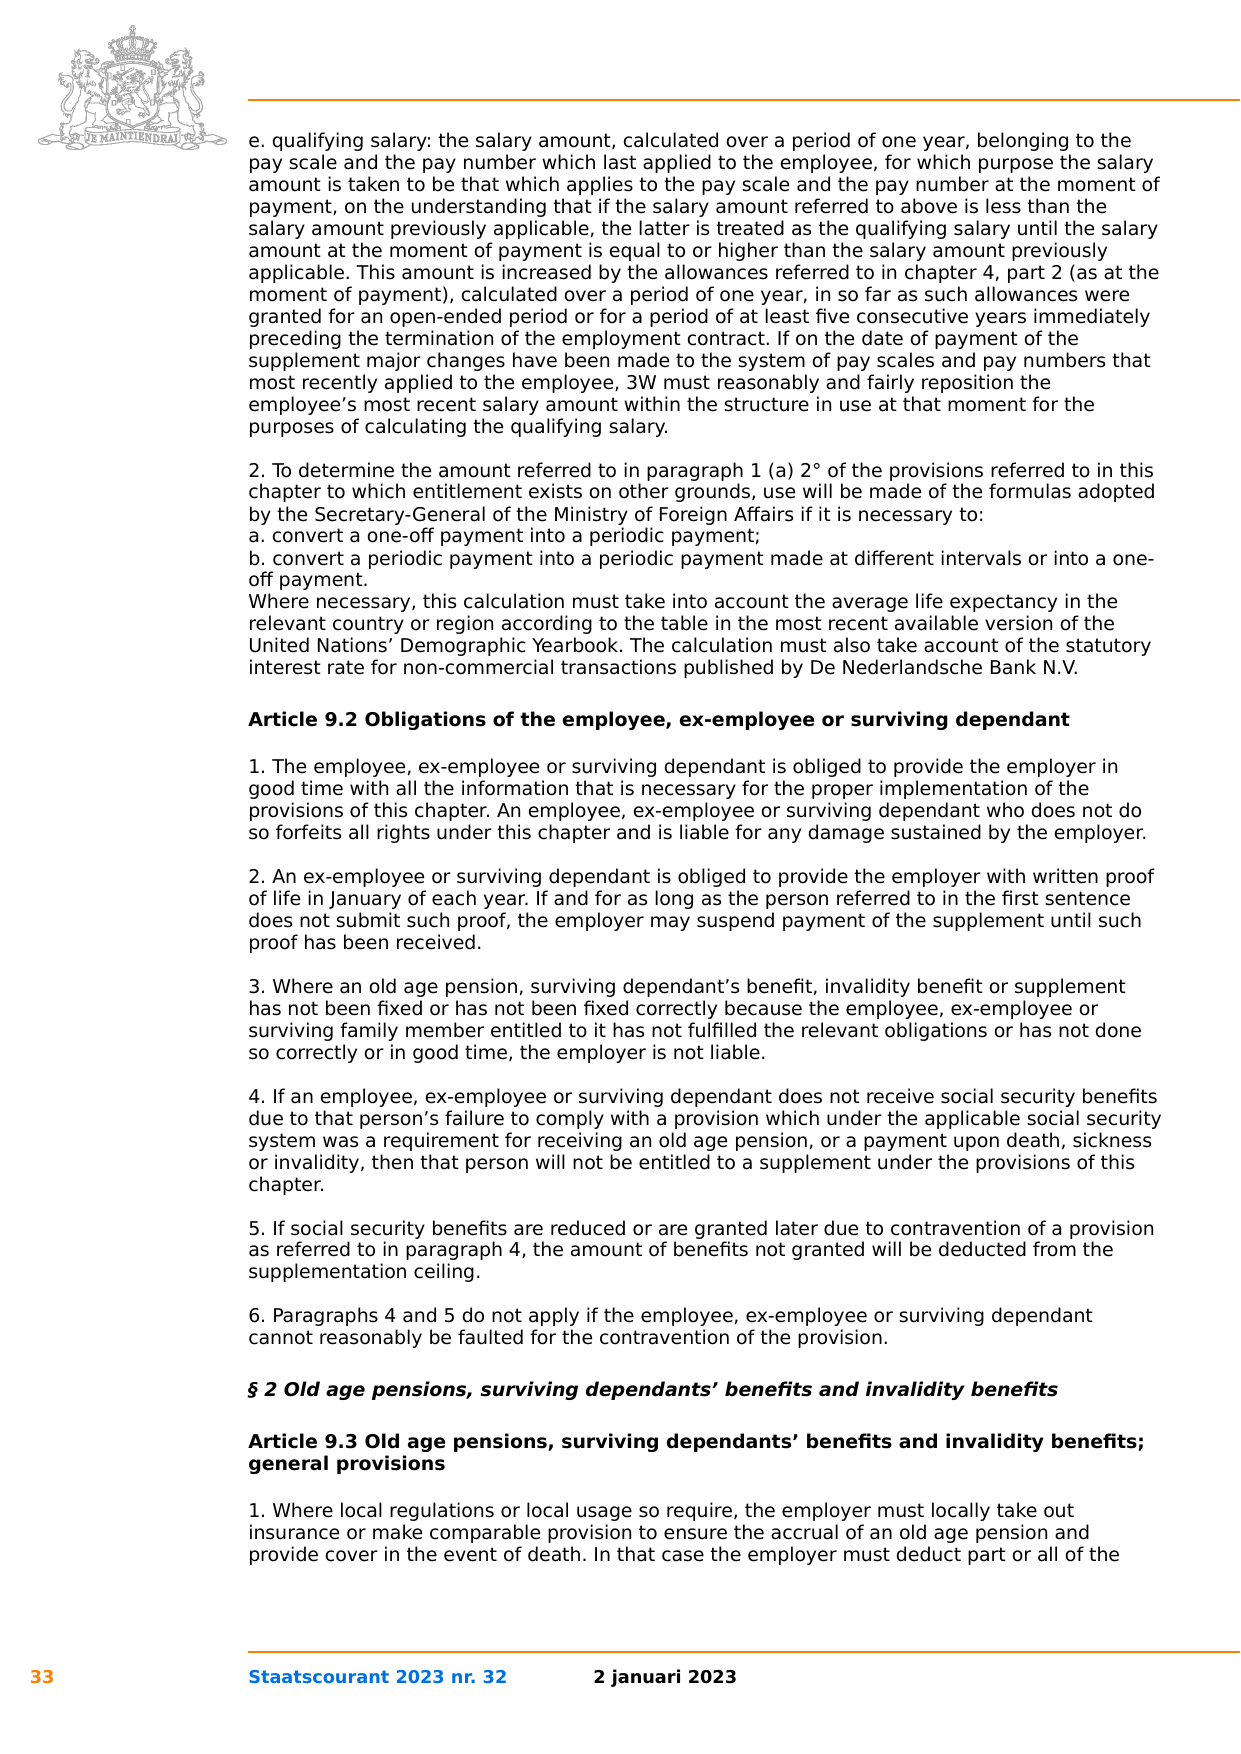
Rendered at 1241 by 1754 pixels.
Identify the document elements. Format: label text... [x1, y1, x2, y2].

text 2. An ex-employee or surviving dependant is obliged to provide the employer with written proof of life in January of each year. If and for as long as the person referred to in the first sentence does not submit such proof, the employer may suspend payment of the supplement until such proof has been received. [248, 866, 1163, 954]
text 2. To determine the amount referred to in paragraph 1 (a) 2° of the provisions referred to in this chapter to which entitlement exists on other grounds, use will be made of the formulas adopted by the Secretary-General of the Ministry of Foreign Affairs if it is necessary to: [248, 459, 1163, 525]
text 1. Where local regulations or local usage so require, the employer must locally take out insurance or make comparable provision to ensure the accrual of an old age pension and provide cover in the event of death. In that case the employer must deduct part or all of the [248, 1500, 1163, 1566]
subtitle § 2 Old age pensions, surviving dependants’ benefits and invalidity benefits [248, 1379, 1163, 1401]
text 4. If an employee, ex-employee or surviving dependant does not receive social security benefits due to that person’s failure to comply with a provision which under the applicable social security system was a requirement for receiving an old age pension, or a payment upon death, sickness or invalidity, then that person will not be entitled to a supplement under the provisions of this chapter. [248, 1086, 1163, 1196]
text b. convert a periodic payment into a periodic payment made at different intervals or into a one-off payment. [248, 547, 1163, 591]
subtitle Article 9.3 Old age pensions, surviving dependants’ benefits and invalidity benefits; general provisions [248, 1431, 1163, 1475]
subtitle Article 9.2 Obligations of the employee, ex-employee or surviving dependant [248, 709, 1163, 731]
text 3. Where an old age pension, surviving dependant’s benefit, invalidity benefit or supplement has not been fixed or has not been fixed correctly because the employee, ex-employee or surviving family member entitled to it has not fulfilled the relevant obligations or has not done so correctly or in good time, the employer is not liable. [248, 976, 1163, 1064]
picture [38, 25, 227, 150]
text a. convert a one-off payment into a periodic payment; [248, 525, 1163, 547]
text 1. The employee, ex-employee or surviving dependant is obliged to provide the employer in good time with all the information that is necessary for the proper implementation of the provisions of this chapter. An employee, ex-employee or surviving dependant who does not do so forfeits all rights under this chapter and is liable for any damage sustained by the employer. [248, 756, 1163, 844]
text e. qualifying salary: the salary amount, calculated over a period of one year, belonging to the pay scale and the pay number which last applied to the employee, for which purpose the salary amount is taken to be that which applies to the pay scale and the pay number at the moment of payment, on the understanding that if the salary amount referred to above is less than the salary amount previously applicable, the latter is treated as the qualifying salary until the salary amount at the moment of payment is equal to or higher than the salary amount previously applicable. This amount is increased by the allowances referred to in chapter 4, part 2 (as at the moment of payment), calculated over a period of one year, in so far as such allowances were granted for an open-ended period or for a period of at least five consecutive years immediately preceding the termination of the employment contract. If on the date of payment of the supplement major changes have been made to the system of pay scales and pay numbers that most recently applied to the employee, 3W must reasonably and fairly reposition the employee’s most recent salary amount within the structure in use at that moment for the purposes of calculating the qualifying salary. [248, 130, 1163, 438]
text Where necessary, this calculation must take into account the average life expectancy in the relevant country or region according to the table in the most recent available version of the United Nations’ Demographic Yearbook. The calculation must also take account of the statutory interest rate for non-commercial transactions published by De Nederlandsche Bank N.V. [248, 591, 1163, 679]
text 6. Paragraphs 4 and 5 do not apply if the employee, ex-employee or surviving dependant cannot reasonably be faulted for the contravention of the provision. [248, 1305, 1163, 1349]
text 5. If social security benefits are reduced or are granted later due to contravention of a provision as referred to in paragraph 4, the amount of benefits not granted will be deducted from the supplementation ceiling. [248, 1217, 1163, 1283]
